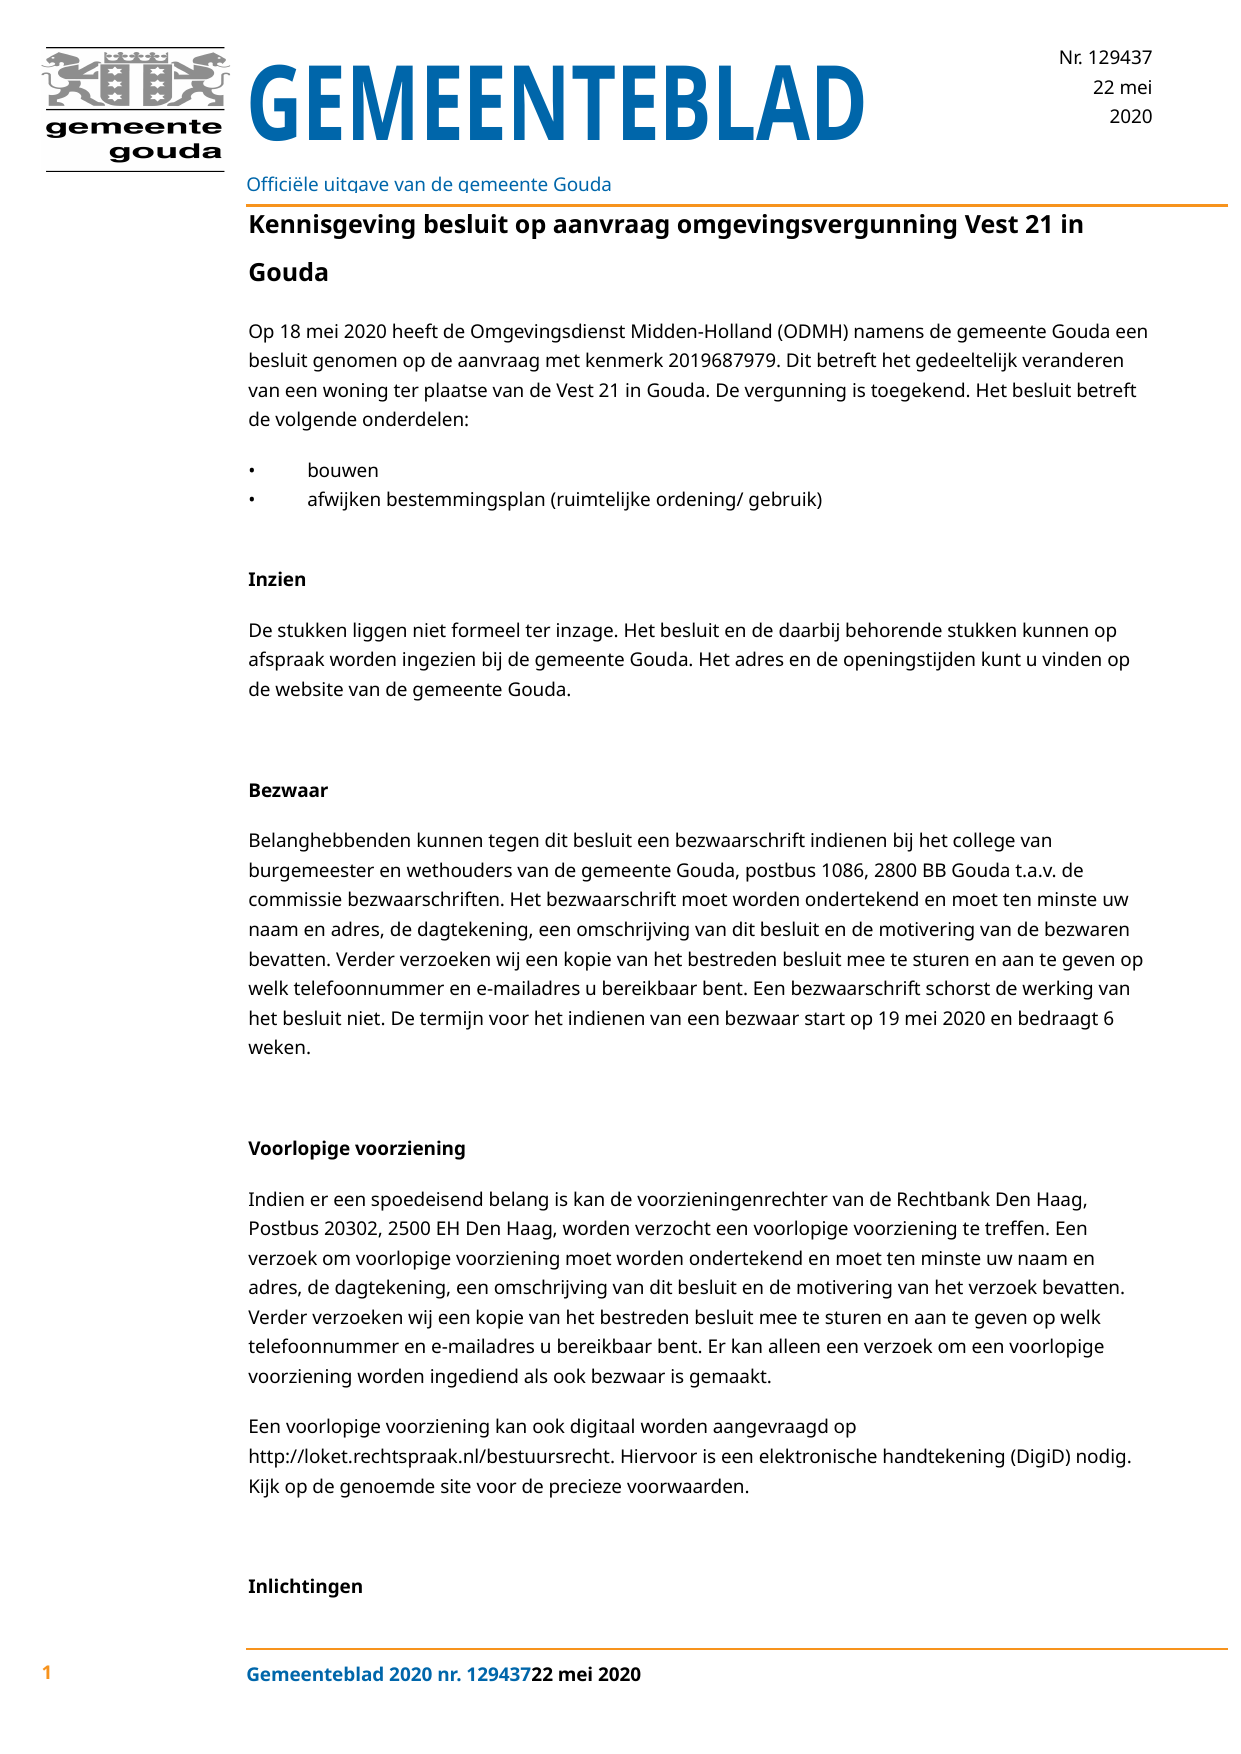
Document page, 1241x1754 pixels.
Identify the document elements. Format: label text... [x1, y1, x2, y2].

text Bezwaar [248, 777, 1152, 803]
text Inzien [248, 567, 1152, 592]
text Indien er een spoedeisend belang is kan de voorzieningenrechter van de Rechtbank Den Haag, Postbus 20302, 2500 EH Den Haag, worden verzocht een voorlopige voorziening te treffen. Een verzoek om voorlopige voorziening moet worden ondertekend en moet ten minste uw naam en adres, de dagtekening, een omschrijving van dit besluit en de motivering van het verzoek bevatten. Verder verzoeken wij een kopie van het bestreden besluit mee te sturen en aan te geven op welk telefoonnummer en e-mailadres u bereikbaar bent. Er kan alleen een verzoek om een voorlopige voorziening worden ingediend als ook bezwaar is gemaakt. [248, 1186, 1152, 1389]
text Inlichtingen [248, 1574, 1152, 1599]
text Op 18 mei 2020 heeft de Omgevingsdienst Midden-Holland (ODMH) namens de gemeente Gouda een besluit genomen op de aanvraag met kenmerk 2019687979. Dit betreft het gedeeltelijk veranderen van een woning ter plaatse van de Vest 21 in Gouda. De vergunning is toegekend. Het besluit betreft de volgende onderdelen: [248, 318, 1152, 432]
text Kennisgeving besluit op aanvraag omgevingsvergunning Vest 21 in Gouda [248, 207, 1152, 288]
list afwijken bestemmingsplan (ruimtelijke ordening/ gebruik) [248, 487, 1152, 512]
text Belanghebbenden kunnen tegen dit besluit een bezwaarschrift indienen bij het college van burgemeester en wethouders van de gemeente Gouda, postbus 1086, 2800 BB Gouda t.a.v. de commissie bezwaarschriften. Het bezwaarschrift moet worden ondertekend en moet ten minste uw naam en adres, de dagtekening, een omschrijving van dit besluit en de motivering van de bezwaren bevatten. Verder verzoeken wij een kopie van het bestreden besluit mee te sturen en aan te geven op welk telefoonnummer en e-mailadres u bereikbaar bent. Een bezwaarschrift schorst de werking van het besluit niet. De termijn voor het indienen van een bezwaar start op 19 mei 2020 en bedraagt 6 weken. [248, 827, 1152, 1060]
list bouwen [248, 457, 1152, 483]
text Een voorlopige voorziening kan ook digitaal worden aangevraagd op http://loket.rechtspraak.nl/bestuursrecht. Hiervoor is een elektronische handtekening (DigiD) nodig. Kijk op de genoemde site voor de precieze voorwaarden. [248, 1414, 1152, 1499]
picture [41, 47, 231, 172]
text Voorlopige voorziening [248, 1135, 1152, 1161]
text De stukken liggen niet formeel ter inzage. Het besluit en de daarbij behorende stukken kunnen op afspraak worden ingezien bij de gemeente Gouda. Het adres en de openingstijden kunt u vinden op de website van de gemeente Gouda. [248, 617, 1152, 702]
